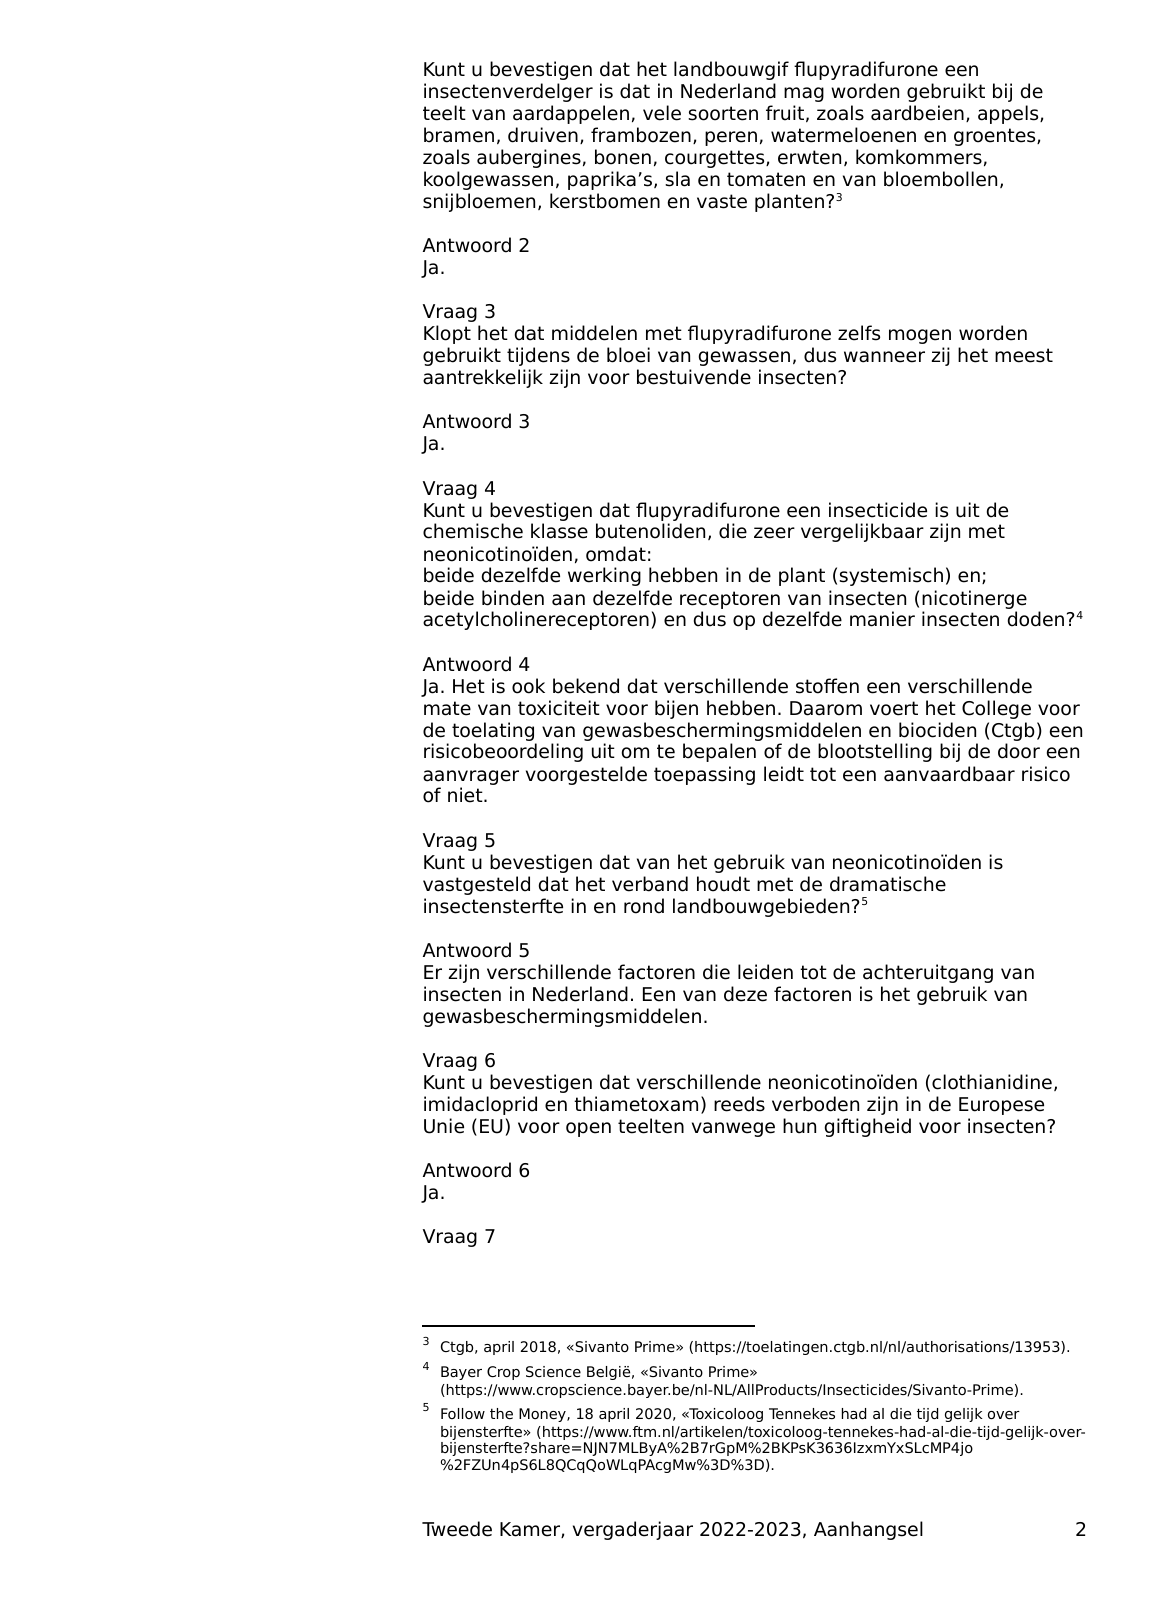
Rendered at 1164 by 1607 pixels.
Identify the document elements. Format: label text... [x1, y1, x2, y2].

text Kunt u bevestigen dat van het gebruik van neonicotinoïden is vastgesteld dat het verband houdt met de dramatische insectensterfte in en rond landbouwgebieden? [422, 852, 1087, 917]
text Vraag 7 [422, 1226, 1087, 1248]
text Kunt u bevestigen dat verschillende neonicotinoïden (clothianidine, imidacloprid en thiametoxam) reeds verboden zijn in de Europese Unie (EU) voor open teelten vanwege hun giftigheid voor insecten? [422, 1072, 1087, 1138]
text Antwoord 6 [422, 1160, 1087, 1182]
text Vraag 4 [422, 477, 1087, 499]
text Klopt het dat middelen met flupyradifurone zelfs mogen worden gebruikt tijdens de bloei van gewassen, dus wanneer zij het meest aantrekkelijk zijn voor bestuivende insecten? [422, 323, 1087, 389]
text Bayer Crop Science België, «Sivanto Prime» (https://www.cropscience.bayer.be/nl-NL/AllProducts/Insecticides/Sivanto-Prime). [422, 1360, 1087, 1399]
text Antwoord 3 [422, 411, 1087, 433]
text Antwoord 5 [422, 940, 1087, 962]
text beide binden aan dezelfde receptoren van insecten (nicotinerge acetylcholinereceptoren) en dus op dezelfde manier insecten doden? [422, 587, 1087, 631]
text Ctgb, april 2018, «Sivanto Prime» (https://toelatingen.ctgb.nl/nl/authorisations/13953). [422, 1335, 1087, 1357]
text Vraag 5 [422, 829, 1087, 852]
text Ja. Het is ook bekend dat verschillende stoffen een verschillende mate van toxiciteit voor bijen hebben. Daarom voert het College voor de toelating van gewasbeschermingsmiddelen en biociden (Ctgb) een risicobeoordeling uit om te bepalen of de blootstelling bij de door een aanvrager voorgestelde toepassing leidt tot een aanvaardbaar risico of niet. [422, 676, 1087, 807]
text Vraag 6 [422, 1050, 1087, 1072]
text Antwoord 4 [422, 653, 1087, 676]
text Ja. [422, 433, 1087, 455]
text Ja. [422, 257, 1087, 279]
text Kunt u bevestigen dat flupyradifurone een insecticide is uit de chemische klasse butenoliden, die zeer vergelijkbaar zijn met neonicotinoïden, omdat: [422, 499, 1087, 565]
text Vraag 3 [422, 301, 1087, 323]
text beide dezelfde werking hebben in de plant (systemisch) en; [422, 565, 1087, 587]
text Antwoord 2 [422, 235, 1087, 257]
text Follow the Money, 18 april 2020, «Toxicoloog Tennekes had al die tijd gelijk over bijensterfte» (https://www.ftm.nl/artikelen/toxicoloog-tennekes-had-al-die-tijd-gelijk-over-bijensterfte?share=NJN7MLByA%2B7rGpM%2BKPsK3636IzxmYxSLcMP4jo%2FZUn4pS6L8QCqQoWLqPAcgMw%3D%3D). [422, 1402, 1087, 1474]
text Er zijn verschillende factoren die leiden tot de achteruitgang van insecten in Nederland. Een van deze factoren is het gebruik van gewasbeschermingsmiddelen. [422, 962, 1087, 1028]
text Kunt u bevestigen dat het landbouwgif flupyradifurone een insectenverdelger is dat in Nederland mag worden gebruikt bij de teelt van aardappelen, vele soorten fruit, zoals aardbeien, appels, bramen, druiven, frambozen, peren, watermeloenen en groentes, zoals aubergines, bonen, courgettes, erwten, komkommers, koolgewassen, paprika’s, sla en tomaten en van bloembollen, snijbloemen, kerstbomen en vaste planten? [422, 59, 1087, 213]
text Ja. [422, 1182, 1087, 1204]
